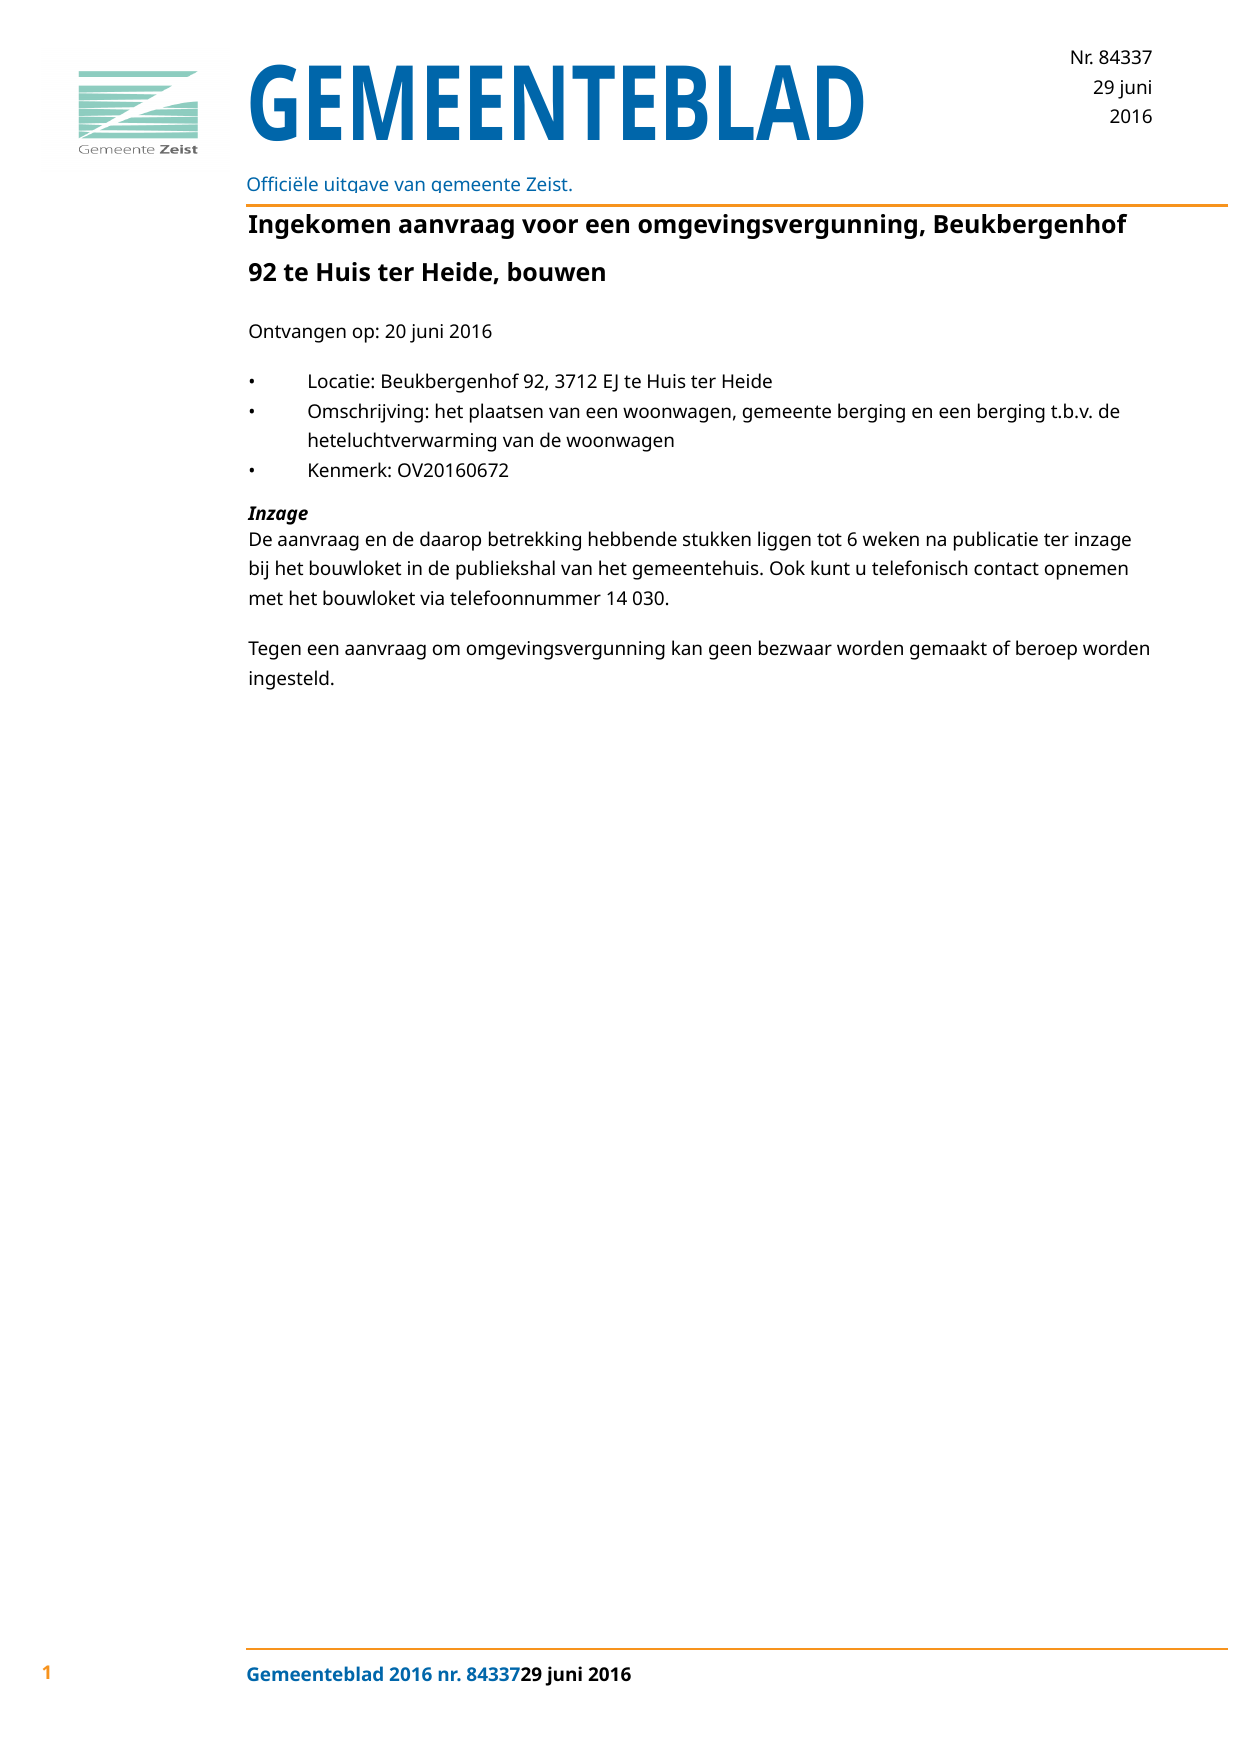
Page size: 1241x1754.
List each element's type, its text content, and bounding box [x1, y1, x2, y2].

text Ontvangen op: 20 juni 2016 [248, 318, 1152, 344]
list Omschrijving: het plaatsen van een woonwagen, gemeente berging en een berging t.b.v. de heteluchtverwarming van de woonwagen [248, 398, 1152, 453]
text Inzage [248, 500, 1152, 526]
list Locatie: Beukbergenhof 92, 3712 EJ te Huis ter Heide [248, 368, 1152, 394]
text Tegen een aanvraag om omgevingsvergunning kan geen bezwaar worden gemaakt of beroep worden ingesteld. [248, 636, 1152, 691]
text De aanvraag en de daarop betrekking hebbende stukken liggen tot 6 weken na publicatie ter inzage bij het bouwloket in de publiekshal van het gemeentehuis. Ook kunt u telefonisch contact opnemen met het bouwloket via telefoonnummer 14 030. [248, 526, 1152, 611]
picture [41, 47, 231, 172]
list Kenmerk: OV20160672 [248, 457, 1152, 483]
text Ingekomen aanvraag voor een omgevingsvergunning, Beukbergenhof 92 te Huis ter Heide, bouwen [248, 207, 1152, 288]
